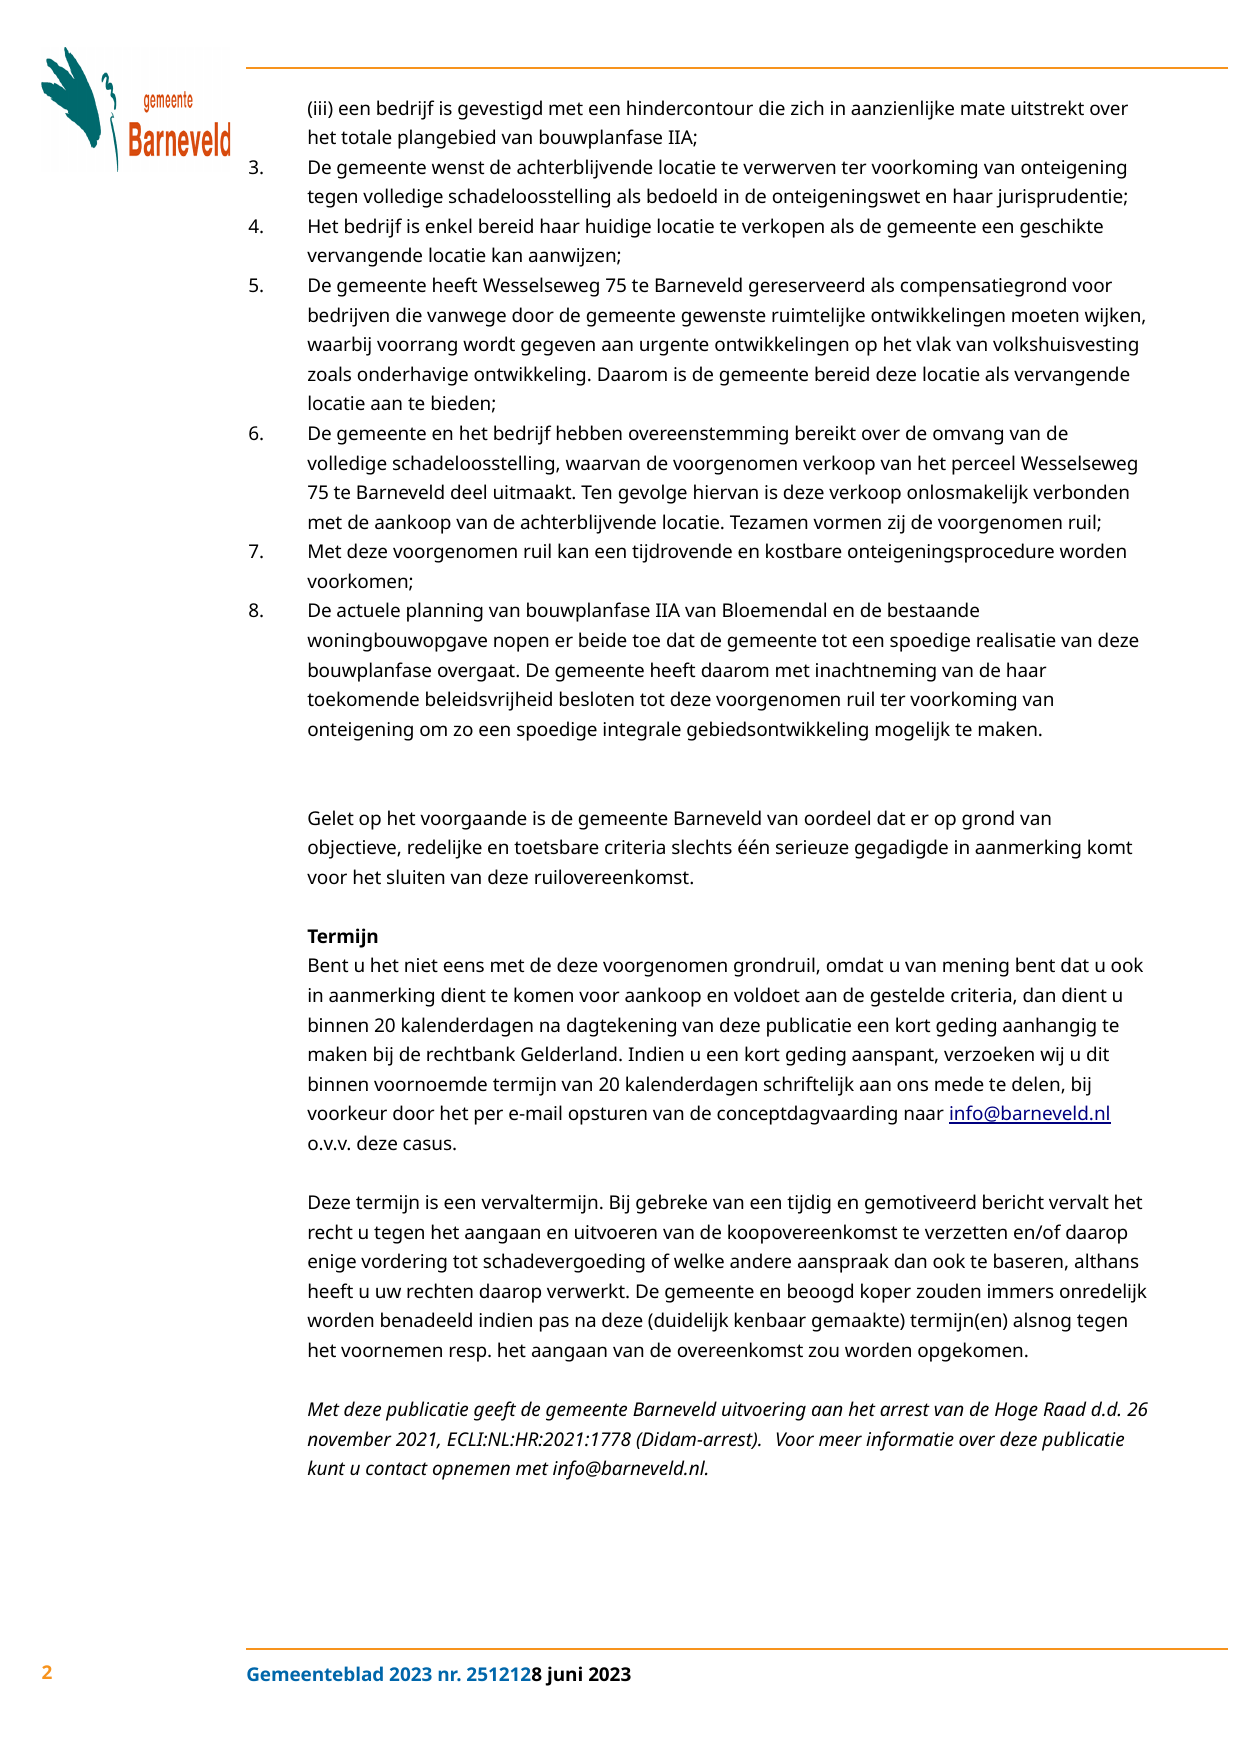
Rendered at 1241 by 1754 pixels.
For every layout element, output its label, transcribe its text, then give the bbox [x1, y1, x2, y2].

list De gemeente wenst de achterblijvende locatie te verwerven ter voorkoming van onteigening tegen volledige schadeloosstelling als bedoeld in de onteigeningswet en haar jurisprudentie; [248, 154, 1152, 209]
list De actuele planning van bouwplanfase IIA van Bloemendal en de bestaande woningbouwopgave nopen er beide toe dat de gemeente tot een spoedige realisatie van deze bouwplanfase overgaat. De gemeente heeft daarom met inachtneming van de haar toekomende beleidsvrijheid besloten tot deze voorgenomen ruil ter voorkoming van onteigening om zo een spoedige integrale gebiedsontwikkeling mogelijk te maken. [248, 598, 1152, 742]
list Met deze voorgenomen ruil kan een tijdrovende en kostbare onteigeningsprocedure worden voorkomen; [248, 538, 1152, 594]
list Het bedrijf is enkel bereid haar huidige locatie te verkopen als de gemeente een geschikte vervangende locatie kan aanwijzen; [248, 213, 1152, 268]
list Termijn [248, 923, 1152, 949]
list De gemeente heeft Wesselseweg 75 te Barneveld gereserveerd als compensatiegrond voor bedrijven die vanwege door de gemeente gewenste ruimtelijke ontwikkelingen moeten wijken, waarbij voorrang wordt gegeven aan urgente ontwikkelingen op het vlak van volkshuisvesting zoals onderhavige ontwikkeling. Daarom is de gemeente bereid deze locatie als vervangende locatie aan te bieden; [248, 272, 1152, 416]
picture [41, 47, 231, 172]
list (iii) een bedrijf is gevestigd met een hindercontour die zich in aanzienlijke mate uitstrekt over het totale plangebied van bouwplanfase IIA; [248, 95, 1152, 150]
list De gemeente en het bedrijf hebben overeenstemming bereikt over de omvang van de volledige schadeloosstelling, waarvan de voorgenomen verkoop van het perceel Wesselseweg 75 te Barneveld deel uitmaakt. Ten gevolge hiervan is deze verkoop onlosmakelijk verbonden met de aankoop van de achterblijvende locatie. Tezamen vormen zij de voorgenomen ruil; [248, 420, 1152, 535]
list Bent u het niet eens met de deze voorgenomen grondruil, omdat u van mening bent dat u ook in aanmerking dient te komen voor aankoop en voldoet aan de gestelde criteria, dan dient u binnen 20 kalenderdagen na dagtekening van deze publicatie een kort geding aanhangig te maken bij de rechtbank Gelderland. Indien u een kort geding aanspant, verzoeken wij u dit binnen voornoemde termijn van 20 kalenderdagen schriftelijk aan ons mede te delen, bij voorkeur door het per e-mail opsturen van de conceptdagvaarding naar info@barneveld.nl o.v.v. deze casus. [248, 953, 1152, 1156]
list Deze termijn is een vervaltermijn. Bij gebreke van een tijdig en gemotiveerd bericht vervalt het recht u tegen het aangaan en uitvoeren van de koopovereenkomst te verzetten en/of daarop enige vordering tot schadevergoeding of welke andere aanspraak dan ook te baseren, althans heeft u uw rechten daarop verwerkt. De gemeente en beoogd koper zouden immers onredelijk worden benadeeld indien pas na deze (duidelijk kenbaar gemaakte) termijn(en) alsnog tegen het voornemen resp. het aangaan van de overeenkomst zou worden opgekomen. [248, 1189, 1152, 1363]
list Met deze publicatie geeft de gemeente Barneveld uitvoering aan het arrest van de Hoge Raad d.d. 26 november 2021, ECLI:NL:HR:2021:1778 (Didam-arrest). Voor meer informatie over deze publicatie kunt u contact opnemen met info@barneveld.nl. [248, 1396, 1152, 1481]
list Gelet op het voorgaande is de gemeente Barneveld van oordeel dat er op grond van objectieve, redelijke en toetsbare criteria slechts één serieuze gegadigde in aanmerking komt voor het sluiten van deze ruilovereenkomst. [248, 805, 1152, 890]
